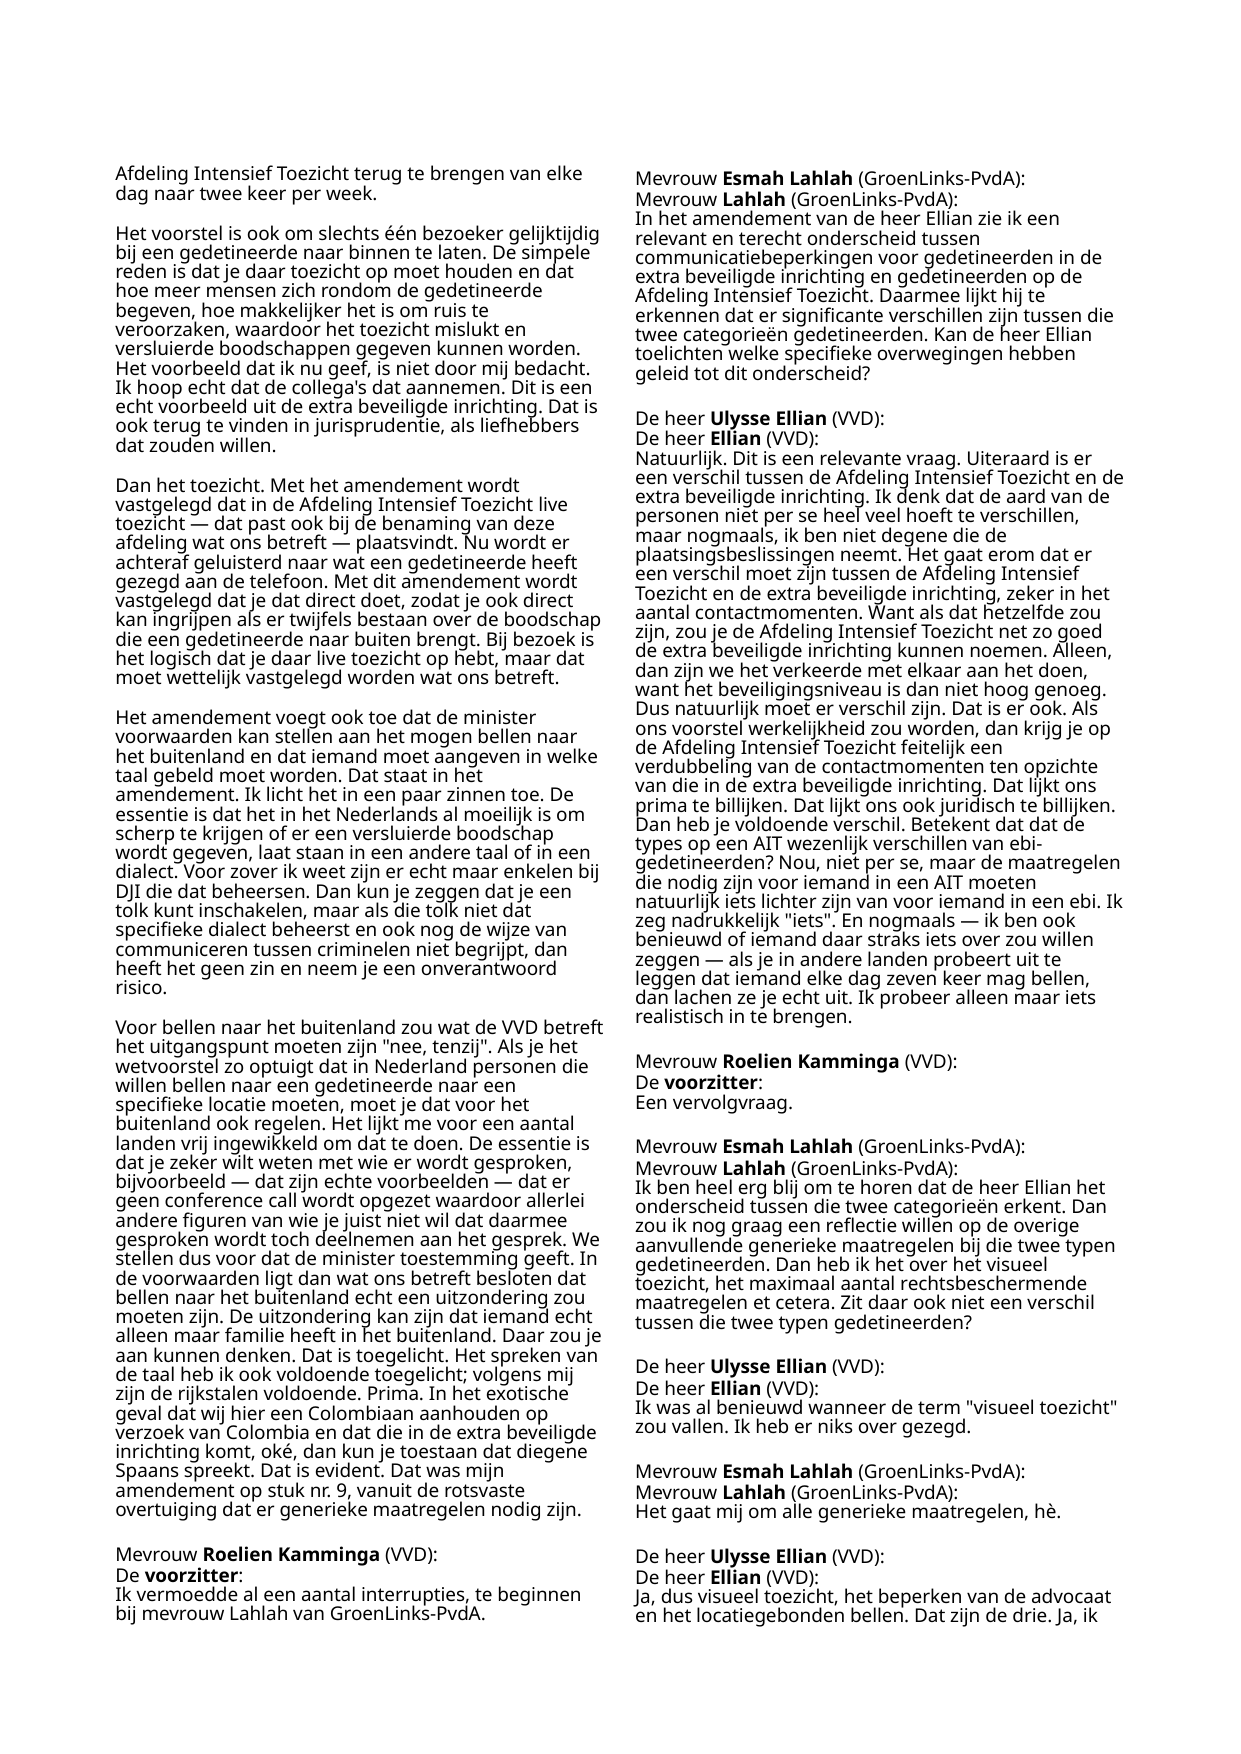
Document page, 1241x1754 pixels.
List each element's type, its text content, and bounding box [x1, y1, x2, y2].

text Mevrouw Esmah Lahlah (GroenLinks-PvdA): [635, 165, 1125, 191]
text Het gaat mij om alle generieke maatregelen, hè. [635, 1503, 1125, 1522]
text Mevrouw Lahlah (GroenLinks-PvdA): [635, 191, 1125, 210]
text Dan het toezicht. Met het amendement wordt vastgelegd dat in de Afdeling Intensief Toezicht live toezicht — dat past ook bij de benaming van deze afdeling wat ons betreft — plaatsvindt. Nu wordt er achteraf geluisterd naar wat een gedetineerde heeft gezegd aan de telefoon. Met dit amendement wordt vastgelegd dat je dat direct doet, zodat je ook direct kan ingrijpen als er twijfels bestaan over de boodschap die een gedetineerde naar buiten brengt. Bij bezoek is het logisch dat je daar live toezicht op hebt, maar dat moet wettelijk vastgelegd worden wat ons betreft. [115, 477, 605, 688]
text Mevrouw Roelien Kamminga (VVD): [115, 1541, 605, 1567]
text Mevrouw Roelien Kamminga (VVD): [635, 1049, 1125, 1074]
text Mevrouw Lahlah (GroenLinks-PvdA): [635, 1484, 1125, 1503]
text Ja, dus visueel toezicht, het beperken van de advocaat en het locatiegebonden bellen. Dat zijn de drie. Ja, ik [635, 1588, 1125, 1627]
text In het amendement van de heer Ellian zie ik een relevant en terecht onderscheid tussen communicatiebeperkingen voor gedetineerden in de extra beveiligde inrichting en gedetineerden op de Afdeling Intensief Toezicht. Daarmee lijkt hij te erkennen dat er significante verschillen zijn tussen die twee categorieën gedetineerden. Kan de heer Ellian toelichten welke specifieke overwegingen hebben geleid tot dit onderscheid? [635, 210, 1125, 384]
text Voor bellen naar het buitenland zou wat de VVD betreft het uitgangspunt moeten zijn "nee, tenzij". Als je het wetvoorstel zo optuigt dat in Nederland personen die willen bellen naar een gedetineerde naar een specifieke locatie moeten, moet je dat voor het buitenland ook regelen. Het lijkt me voor een aantal landen vrij ingewikkeld om dat te doen. De essentie is dat je zeker wilt weten met wie er wordt gesproken, bijvoorbeeld — dat zijn echte voorbeelden — dat er geen conference call wordt opgezet waardoor allerlei andere figuren van wie je juist niet wil dat daarmee gesproken wordt toch deelnemen aan het gesprek. We stellen dus voor dat de minister toestemming geeft. In de voorwaarden ligt dan wat ons betreft besloten dat bellen naar het buitenland echt een uitzondering zou moeten zijn. De uitzondering kan zijn dat iemand echt alleen maar familie heeft in het buitenland. Daar zou je aan kunnen denken. Dat is toegelicht. Het spreken van de taal heb ik ook voldoende toegelicht; volgens mij zijn de rijkstalen voldoende. Prima. In het exotische geval dat wij hier een Colombiaan aanhouden op verzoek van Colombia en dat die in de extra beveiligde inrichting komt, oké, dan kun je toestaan dat diegene Spaans spreekt. Dat is evident. Dat was mijn amendement op stuk nr. 9, vanuit de rotsvaste overtuiging dat er generieke maatregelen nodig zijn. [115, 1019, 605, 1520]
text Natuurlijk. Dit is een relevante vraag. Uiteraard is er een verschil tussen de Afdeling Intensief Toezicht en de extra beveiligde inrichting. Ik denk dat de aard van de personen niet per se heel veel hoeft te verschillen, maar nogmaals, ik ben niet degene die de plaatsingsbeslissingen neemt. Het gaat erom dat er een verschil moet zijn tussen de Afdeling Intensief Toezicht en de extra beveiligde inrichting, zeker in het aantal contactmomenten. Want als dat hetzelfde zou zijn, zou je de Afdeling Intensief Toezicht net zo goed de extra beveiligde inrichting kunnen noemen. Alleen, dan zijn we het verkeerde met elkaar aan het doen, want het beveiligingsniveau is dan niet hoog genoeg. Dus natuurlijk moet er verschil zijn. Dat is er ook. Als ons voorstel werkelijkheid zou worden, dan krijg je op de Afdeling Intensief Toezicht feitelijk een verdubbeling van de contactmomenten ten opzichte van die in de extra beveiligde inrichting. Dat lijkt ons prima te billijken. Dat lijkt ons ook juridisch te billijken. Dan heb je voldoende verschil. Betekent dat dat de types op een AIT wezenlijk verschillen van ebi-gedetineerden? Nou, niet per se, maar de maatregelen die nodig zijn voor iemand in een AIT moeten natuurlijk iets lichter zijn van voor iemand in een ebi. Ik zeg nadrukkelijk "iets". En nogmaals — ik ben ook benieuwd of iemand daar straks iets over zou willen zeggen — als je in andere landen probeert uit te leggen dat iemand elke dag zeven keer mag bellen, dan lachen ze je echt uit. Ik probeer alleen maar iets realistisch in te brengen. [635, 450, 1125, 1028]
text Afdeling Intensief Toezicht terug te brengen van elke dag naar twee keer per week. [115, 165, 605, 204]
text De voorzitter: [115, 1567, 605, 1586]
text De heer Ellian (VVD): [635, 1379, 1125, 1399]
text Mevrouw Lahlah (GroenLinks-PvdA): [635, 1159, 1125, 1179]
text De heer Ulysse Ellian (VVD): [635, 405, 1125, 430]
text Ik ben heel erg blij om te horen dat de heer Ellian het onderscheid tussen die twee categorieën erkent. Dan zou ik nog graag een reflectie willen op de overige aanvullende generieke maatregelen bij die twee typen gedetineerden. Dan heb ik het over het visueel toezicht, het maximaal aantal rechtsbeschermende maatregelen et cetera. Zit daar ook niet een verschil tussen die twee typen gedetineerden? [635, 1179, 1125, 1333]
text De heer Ellian (VVD): [635, 1569, 1125, 1588]
text Het voorstel is ook om slechts één bezoeker gelijktijdig bij een gedetineerde naar binnen te laten. De simpele reden is dat je daar toezicht op moet houden en dat hoe meer mensen zich rondom de gedetineerde begeven, hoe makkelijker het is om ruis te veroorzaken, waardoor het toezicht mislukt en versluierde boodschappen gegeven kunnen worden. Het voorbeeld dat ik nu geef, is niet door mij bedacht. Ik hoop echt dat de collega's dat aannemen. Dit is een echt voorbeeld uit de extra beveiligde inrichting. Dat is ook terug te vinden in jurisprudentie, als liefhebbers dat zouden willen. [115, 224, 605, 456]
text Ik vermoedde al een aantal interrupties, te beginnen bij mevrouw Lahlah van GroenLinks-PvdA. [115, 1586, 605, 1624]
text Een vervolgvraag. [635, 1094, 1125, 1113]
text De heer Ulysse Ellian (VVD): [635, 1543, 1125, 1569]
text Ik was al benieuwd wanneer de term "visueel toezicht" zou vallen. Ik heb er niks over gezegd. [635, 1399, 1125, 1437]
text Het amendement voegt ook toe dat de minister voorwaarden kan stellen aan het mogen bellen naar het buitenland en dat iemand moet aangeven in welke taal gebeld moet worden. Dat staat in het amendement. Ik licht het in een paar zinnen toe. De essentie is dat het in het Nederlands al moeilijk is om scherp te krijgen of er een versluierde boodschap wordt gegeven, laat staan in een andere taal of in een dialect. Voor zover ik weet zijn er echt maar enkelen bij DJI die dat beheersen. Dan kun je zeggen dat je een tolk kunt inschakelen, maar als die tolk niet dat specifieke dialect beheerst en ook nog de wijze van communiceren tussen criminelen niet begrijpt, dan heeft het geen zin en neem je een onverantwoord risico. [115, 709, 605, 998]
text De heer Ellian (VVD): [635, 430, 1125, 450]
text Mevrouw Esmah Lahlah (GroenLinks-PvdA): [635, 1458, 1125, 1484]
text De heer Ulysse Ellian (VVD): [635, 1354, 1125, 1379]
text De voorzitter: [635, 1074, 1125, 1094]
text Mevrouw Esmah Lahlah (GroenLinks-PvdA): [635, 1134, 1125, 1159]
